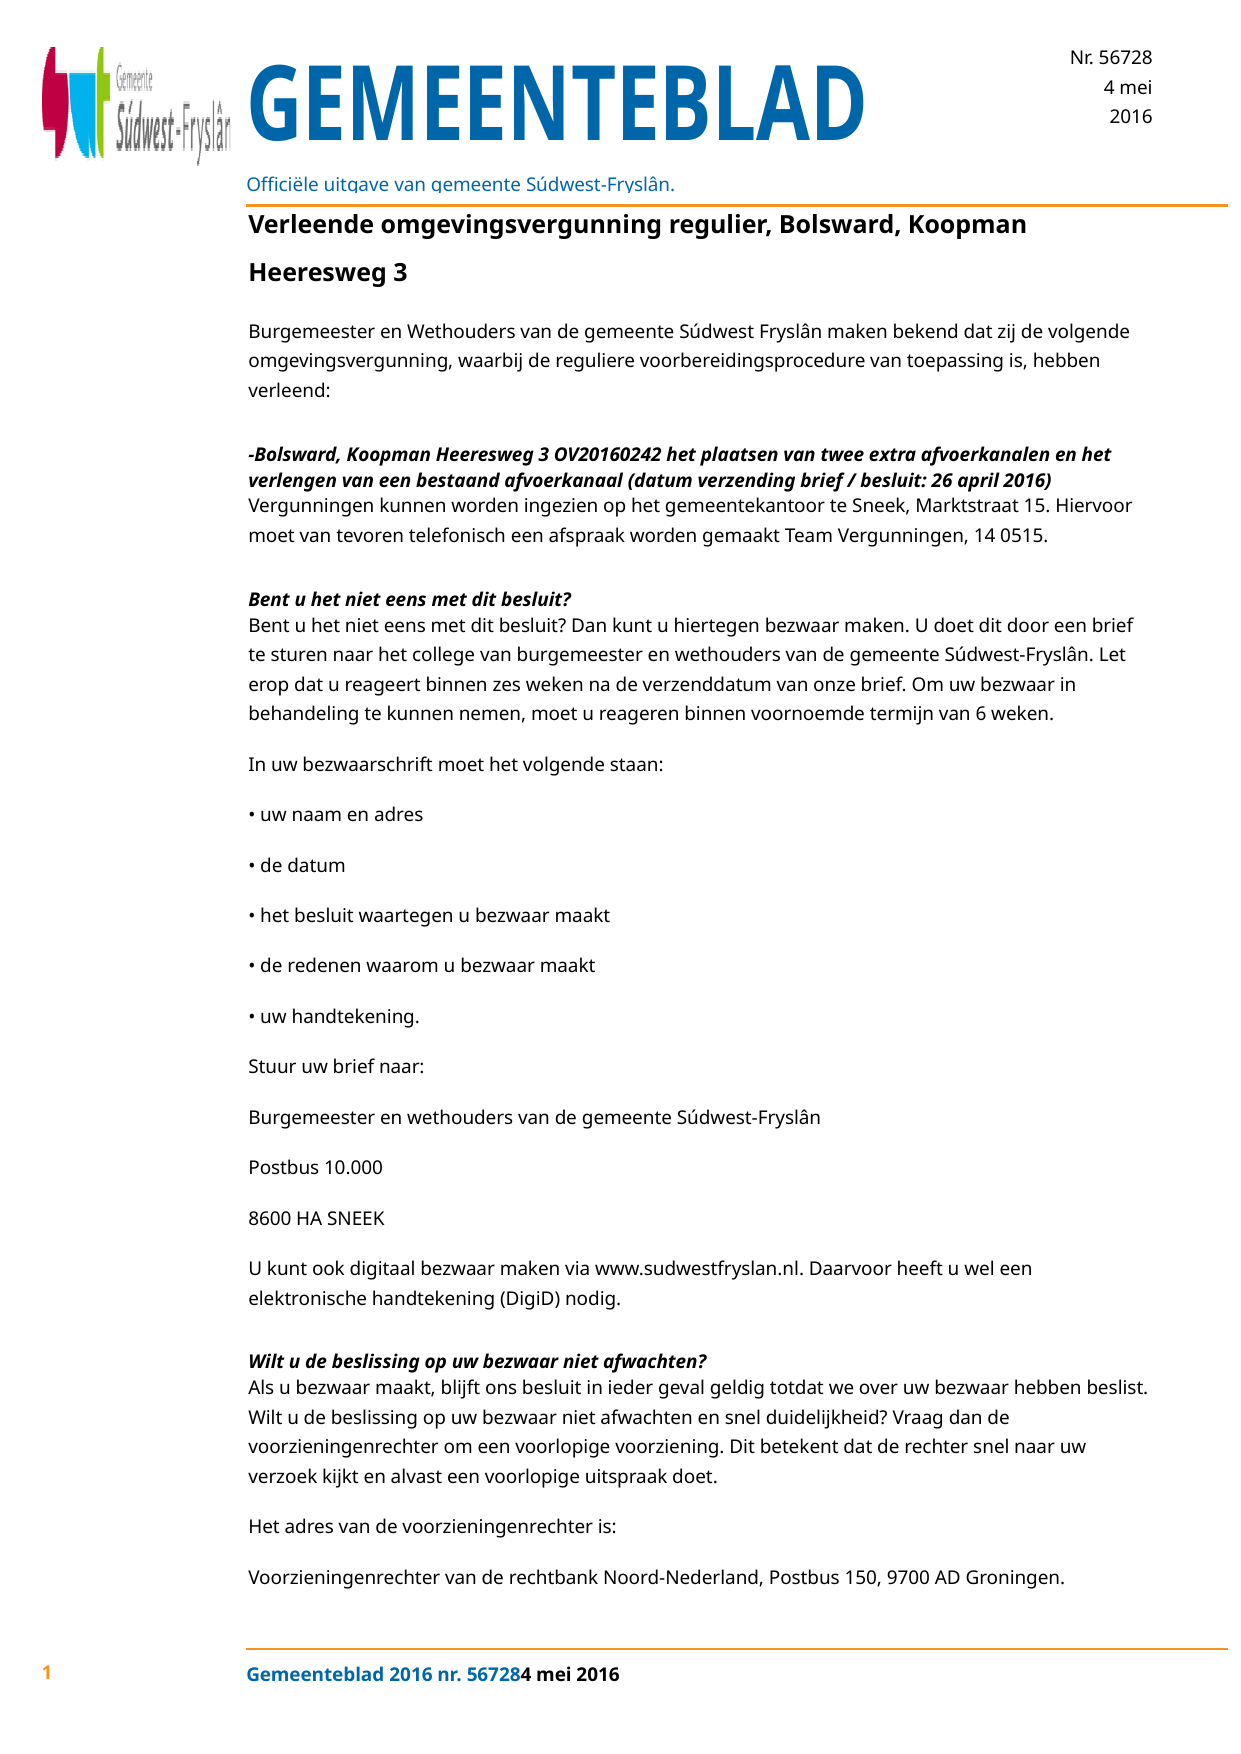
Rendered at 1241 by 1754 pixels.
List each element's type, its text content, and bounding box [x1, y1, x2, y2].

picture [41, 47, 231, 172]
text • uw handtekening. [248, 1003, 1152, 1029]
text • de redenen waarom u bezwaar maakt [248, 953, 1152, 978]
text In uw bezwaarschrift moet het volgende staan: [248, 751, 1152, 777]
text Als u bezwaar maakt, blijft ons besluit in ieder geval geldig totdat we over uw bezwaar hebben beslist. Wilt u de beslissing op uw bezwaar niet afwachten en snel duidelijkheid? Vraag dan de voorzieningenrechter om een voorlopige voorziening. Dit betekent dat de rechter snel naar uw verzoek kijkt en alvast een voorlopige uitspraak doet. [248, 1374, 1152, 1489]
text Postbus 10.000 [248, 1154, 1152, 1180]
text Wilt u de beslissing op uw bezwaar niet afwachten? [248, 1349, 1152, 1374]
text Verleende omgevingsvergunning regulier, Bolsward, Koopman Heeresweg 3 [248, 207, 1152, 288]
text U kunt ook digitaal bezwaar maken via www.sudwestfryslan.nl. Daarvoor heeft u wel een elektronische handtekening (DigiD) nodig. [248, 1255, 1152, 1310]
text Het adres van de voorzieningenrechter is: [248, 1513, 1152, 1539]
text Voorzieningenrechter van de rechtbank Noord-Nederland, Postbus 150, 9700 AD Groningen. [248, 1564, 1152, 1590]
text 8600 HA SNEEK [248, 1205, 1152, 1230]
text -Bolsward, Koopman Heeresweg 3 OV20160242 het plaatsen van twee extra afvoerkanalen en het verlengen van een bestaand afvoerkanaal (datum verzending brief / besluit: 26 april 2016) [248, 441, 1152, 492]
text Burgemeester en Wethouders van de gemeente Súdwest Fryslân maken bekend dat zij de volgende omgevingsvergunning, waarbij de reguliere voorbereidingsprocedure van toepassing is, hebben verleend: [248, 318, 1152, 403]
text Bent u het niet eens met dit besluit? [248, 586, 1152, 612]
text Burgemeester en wethouders van de gemeente Súdwest-Fryslân [248, 1104, 1152, 1129]
text Bent u het niet eens met dit besluit? Dan kunt u hiertegen bezwaar maken. U doet dit door een brief te sturen naar het college van burgemeester en wethouders van de gemeente Súdwest-Fryslân. Let erop dat u reageert binnen zes weken na de verzenddatum van onze brief. Om uw bezwaar in behandeling te kunnen nemen, moet u reageren binnen voornoemde termijn van 6 weken. [248, 612, 1152, 726]
text • het besluit waartegen u bezwaar maakt [248, 902, 1152, 928]
text Stuur uw brief naar: [248, 1053, 1152, 1079]
text Vergunningen kunnen worden ingezien op het gemeentekantoor te Sneek, Marktstraat 15. Hiervoor moet van tevoren telefonisch een afspraak worden gemaakt Team Vergunningen, 14 0515. [248, 492, 1152, 548]
text • uw naam en adres [248, 801, 1152, 827]
text • de datum [248, 852, 1152, 877]
